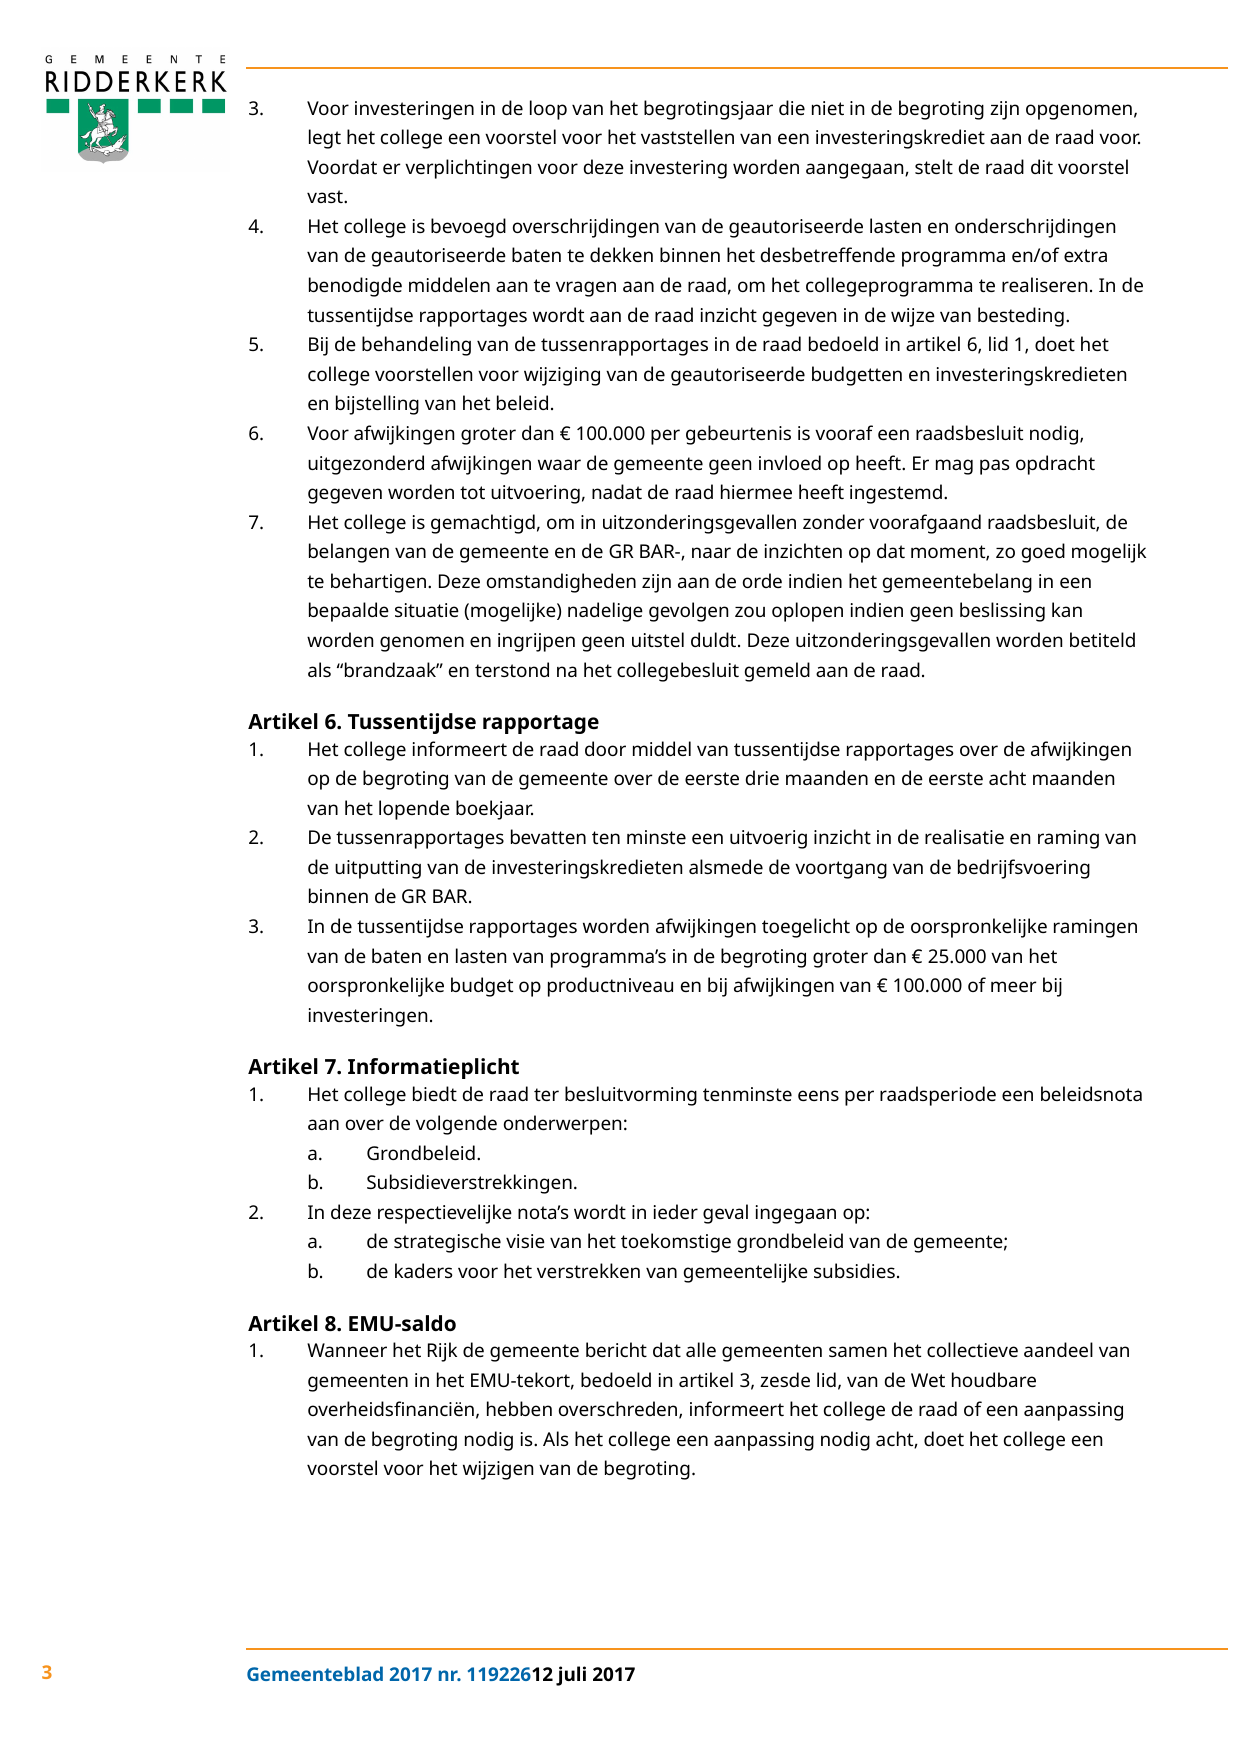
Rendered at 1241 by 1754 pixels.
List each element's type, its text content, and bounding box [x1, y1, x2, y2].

text Artikel 8. EMU-saldo [248, 1309, 1152, 1337]
list In deze respectievelijke nota’s wordt in ieder geval ingegaan op: [248, 1199, 1152, 1225]
list Wanneer het Rijk de gemeente bericht dat alle gemeenten samen het collectieve aandeel van gemeenten in het EMU-tekort, bedoeld in artikel 3, zesde lid, van de Wet houdbare overheidsfinanciën, hebben overschreden, informeert het college de raad of een aanpassing van de begroting nodig is. Als het college een aanpassing nodig acht, doet het college een voorstel voor het wijzigen van de begroting. [248, 1337, 1152, 1481]
list de strategische visie van het toekomstige grondbeleid van de gemeente; [307, 1229, 1152, 1254]
list de kaders voor het verstrekken van gemeentelijke subsidies. [307, 1258, 1152, 1284]
list In de tussentijdse rapportages worden afwijkingen toegelicht op de oorspronkelijke ramingen van de baten en lasten van programma’s in de begroting groter dan € 25.000 van het oorspronkelijke budget op productniveau en bij afwijkingen van € 100.000 of meer bij investeringen. [248, 913, 1152, 1028]
text Artikel 7. Informatieplicht [248, 1052, 1152, 1081]
list Het college is gemachtigd, om in uitzonderingsgevallen zonder voorafgaand raadsbesluit, de belangen van de gemeente en de GR BAR-, naar de inzichten op dat moment, zo goed mogelijk te behartigen. Deze omstandigheden zijn aan de orde indien het gemeentebelang in een bepaalde situatie (mogelijke) nadelige gevolgen zou oplopen indien geen beslissing kan worden genomen en ingrijpen geen uitstel duldt. Deze uitzonderingsgevallen worden betiteld als “brandzaak” en terstond na het collegebesluit gemeld aan de raad. [248, 509, 1152, 683]
list Grondbeleid. [307, 1140, 1152, 1166]
list Subsidieverstrekkingen. [307, 1169, 1152, 1195]
list Bij de behandeling van de tussenrapportages in de raad bedoeld in artikel 6, lid 1, doet het college voorstellen voor wijziging van de geautoriseerde budgetten en investeringskredieten en bijstelling van het beleid. [248, 331, 1152, 416]
list De tussenrapportages bevatten ten minste een uitvoerig inzicht in de realisatie en raming van de uitputting van de investeringskredieten alsmede de voortgang van de bedrijfsvoering binnen de GR BAR. [248, 824, 1152, 909]
text Artikel 6. Tussentijdse rapportage [248, 707, 1152, 736]
list Voor afwijkingen groter dan € 100.000 per gebeurtenis is vooraf een raadsbesluit nodig, uitgezonderd afwijkingen waar de gemeente geen invloed op heeft. Er mag pas opdracht gegeven worden tot uitvoering, nadat de raad hiermee heeft ingestemd. [248, 420, 1152, 505]
list Het college is bevoegd overschrijdingen van de geautoriseerde lasten en onderschrijdingen van de geautoriseerde baten te dekken binnen het desbetreffende programma en/of extra benodigde middelen aan te vragen aan de raad, om het collegeprogramma te realiseren. In de tussentijdse rapportages wordt aan de raad inzicht gegeven in de wijze van besteding. [248, 213, 1152, 328]
picture [41, 47, 231, 172]
list Het college biedt de raad ter besluitvorming tenminste eens per raadsperiode een beleidsnota aan over de volgende onderwerpen: [248, 1081, 1152, 1136]
list Het college informeert de raad door middel van tussentijdse rapportages over de afwijkingen op de begroting van de gemeente over de eerste drie maanden en de eerste acht maanden van het lopende boekjaar. [248, 736, 1152, 821]
list Voor investeringen in de loop van het begrotingsjaar die niet in de begroting zijn opgenomen, legt het college een voorstel voor het vaststellen van een investeringskrediet aan de raad voor. Voordat er verplichtingen voor deze investering worden aangegaan, stelt de raad dit voorstel vast. [248, 95, 1152, 209]
